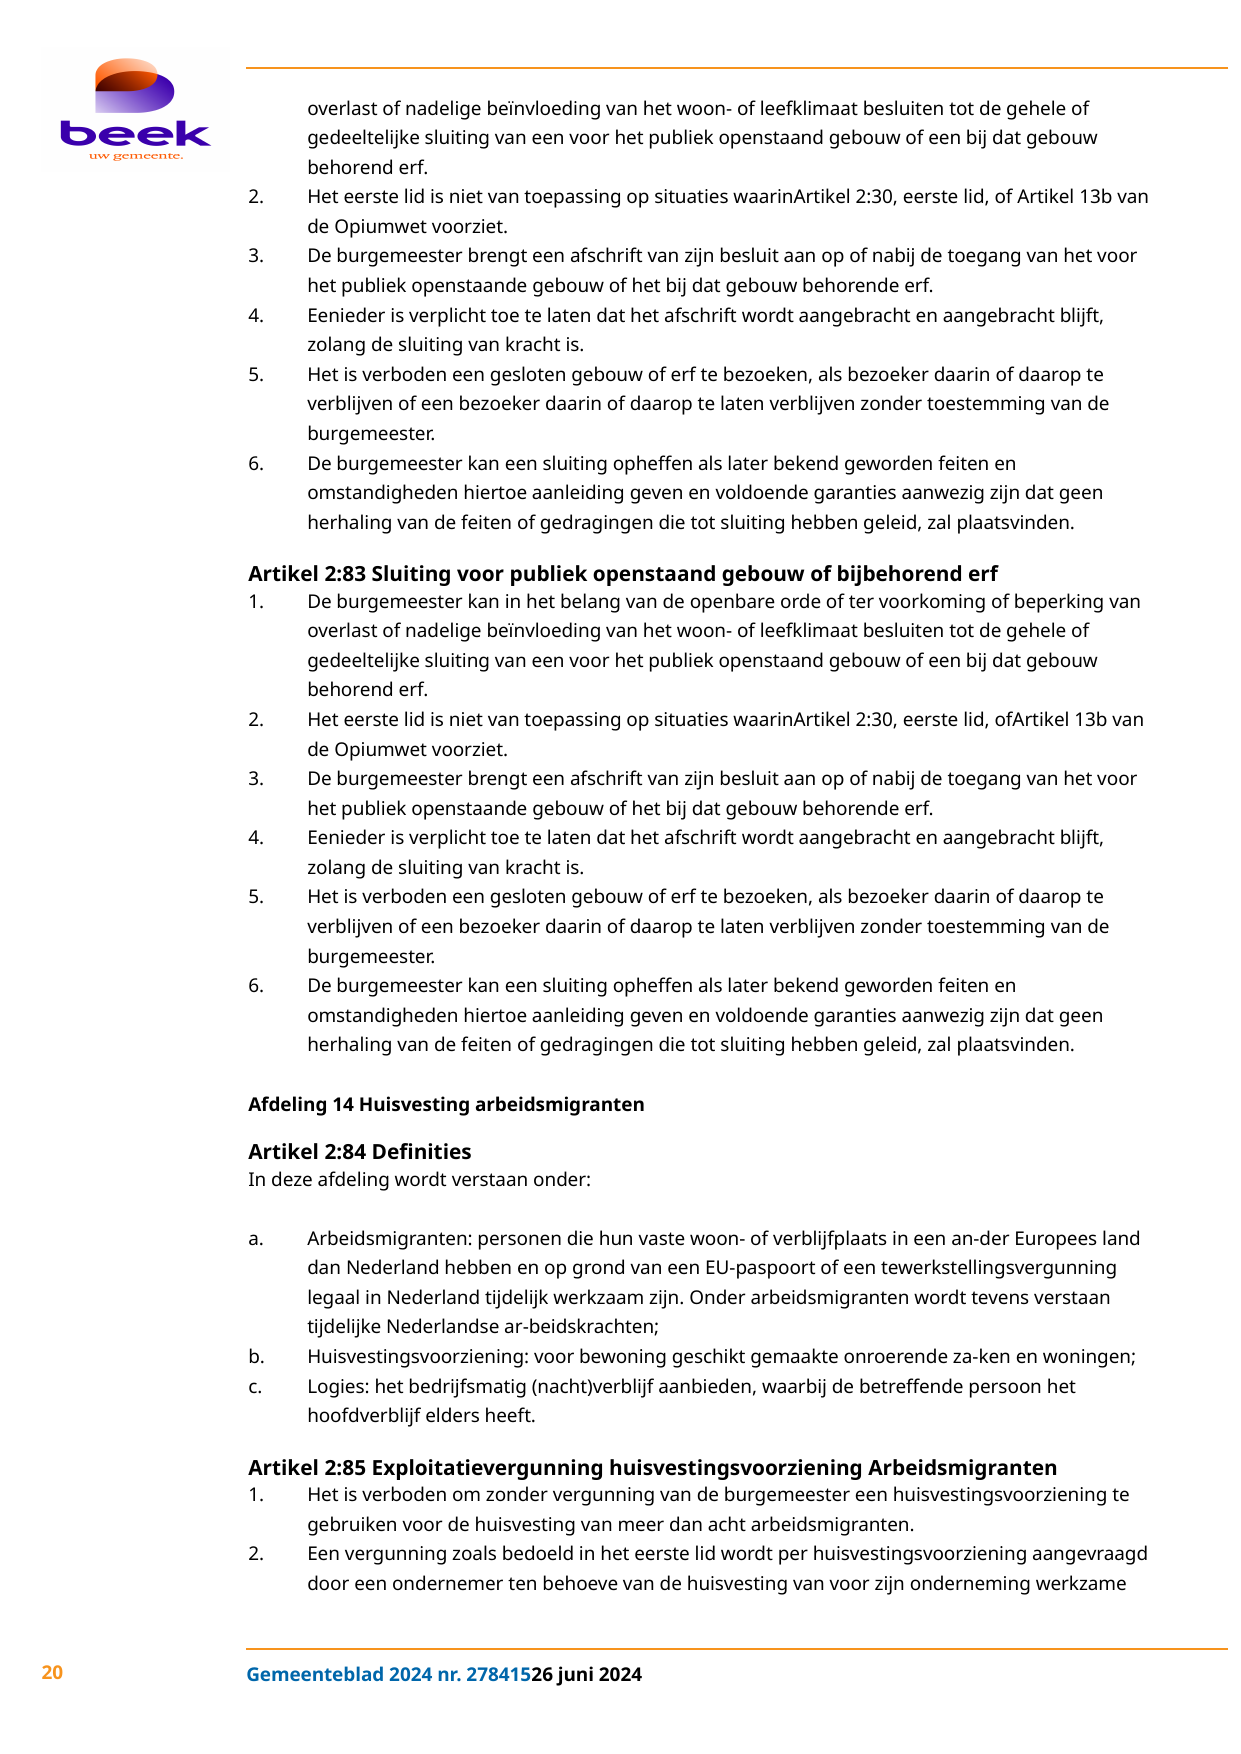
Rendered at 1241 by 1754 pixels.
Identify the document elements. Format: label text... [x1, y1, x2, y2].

text Artikel 2:84 Definities [248, 1137, 1152, 1166]
text Artikel 2:83 Sluiting voor publiek openstaand gebouw of bijbehorend erf [248, 559, 1152, 588]
list Eenieder is verplicht toe te laten dat het afschrift wordt aangebracht en aangebracht blijft, zolang de sluiting van kracht is. [248, 302, 1152, 357]
list De burgemeester brengt een afschrift van zijn besluit aan op of nabij de toegang van het voor het publiek openstaande gebouw of het bij dat gebouw behorende erf. [248, 243, 1152, 298]
list De burgemeester kan een sluiting opheffen als later bekend geworden feiten en omstandigheden hiertoe aanleiding geven en voldoende garanties aanwezig zijn dat geen herhaling van de feiten of gedragingen die tot sluiting hebben geleid, zal plaatsvinden. [248, 450, 1152, 535]
list Een vergunning zoals bedoeld in het eerste lid wordt per huisvestingsvoorziening aangevraagd door een ondernemer ten behoeve van de huisvesting van voor zijn onderneming werkzame [248, 1540, 1152, 1596]
list Het is verboden om zonder vergunning van de burgemeester een huisvestingsvoorziening te gebruiken voor de huisvesting van meer dan acht arbeidsmigranten. [248, 1481, 1152, 1537]
list De burgemeester kan in het belang van de openbare orde of ter voorkoming of beperking van overlast of nadelige beïnvloeding van het woon- of leefklimaat besluiten tot de gehele of gedeeltelijke sluiting van een voor het publiek openstaand gebouw of een bij dat gebouw behorend erf. [248, 588, 1152, 702]
list Het is verboden een gesloten gebouw of erf te bezoeken, als bezoeker daarin of daarop te verblijven of een bezoeker daarin of daarop te laten verblijven zonder toestemming van de burgemeester. [248, 884, 1152, 968]
list overlast of nadelige beïnvloeding van het woon- of leefklimaat besluiten tot de gehele of gedeeltelijke sluiting van een voor het publiek openstaand gebouw of een bij dat gebouw behorend erf. [248, 95, 1152, 180]
text Artikel 2:85 Exploitatievergunning huisvestingsvoorziening Arbeidsmigranten [248, 1453, 1152, 1481]
list De burgemeester brengt een afschrift van zijn besluit aan op of nabij de toegang van het voor het publiek openstaande gebouw of het bij dat gebouw behorende erf. [248, 765, 1152, 821]
list Het eerste lid is niet van toepassing op situaties waarinArtikel 2:30, eerste lid, of Artikel 13b van de Opiumwet voorziet. [248, 183, 1152, 239]
text In deze afdeling wordt verstaan onder: [248, 1166, 1152, 1191]
text Afdeling 14 Huisvesting arbeidsmigranten [248, 1091, 1152, 1116]
picture [41, 47, 231, 172]
list Eenieder is verplicht toe te laten dat het afschrift wordt aangebracht en aangebracht blijft, zolang de sluiting van kracht is. [248, 824, 1152, 880]
list Huisvestingsvoorziening: voor bewoning geschikt gemaakte onroerende za-ken en woningen; [248, 1343, 1152, 1369]
list Het eerste lid is niet van toepassing op situaties waarinArtikel 2:30, eerste lid, ofArtikel 13b van de Opiumwet voorziet. [248, 706, 1152, 761]
list Arbeidsmigranten: personen die hun vaste woon- of verblijfplaats in een an-der Europees land dan Nederland hebben en op grond van een EU-paspoort of een tewerkstellingsvergunning legaal in Nederland tijdelijk werkzaam zijn. Onder arbeidsmigranten wordt tevens verstaan tijdelijke Nederlandse ar-beidskrachten; [248, 1225, 1152, 1339]
list Logies: het bedrijfsmatig (nacht)verblijf aanbieden, waarbij de betreffende persoon het hoofdverblijf elders heeft. [248, 1373, 1152, 1428]
list Het is verboden een gesloten gebouw of erf te bezoeken, als bezoeker daarin of daarop te verblijven of een bezoeker daarin of daarop te laten verblijven zonder toestemming van de burgemeester. [248, 361, 1152, 446]
list De burgemeester kan een sluiting opheffen als later bekend geworden feiten en omstandigheden hiertoe aanleiding geven en voldoende garanties aanwezig zijn dat geen herhaling van de feiten of gedragingen die tot sluiting hebben geleid, zal plaatsvinden. [248, 972, 1152, 1057]
